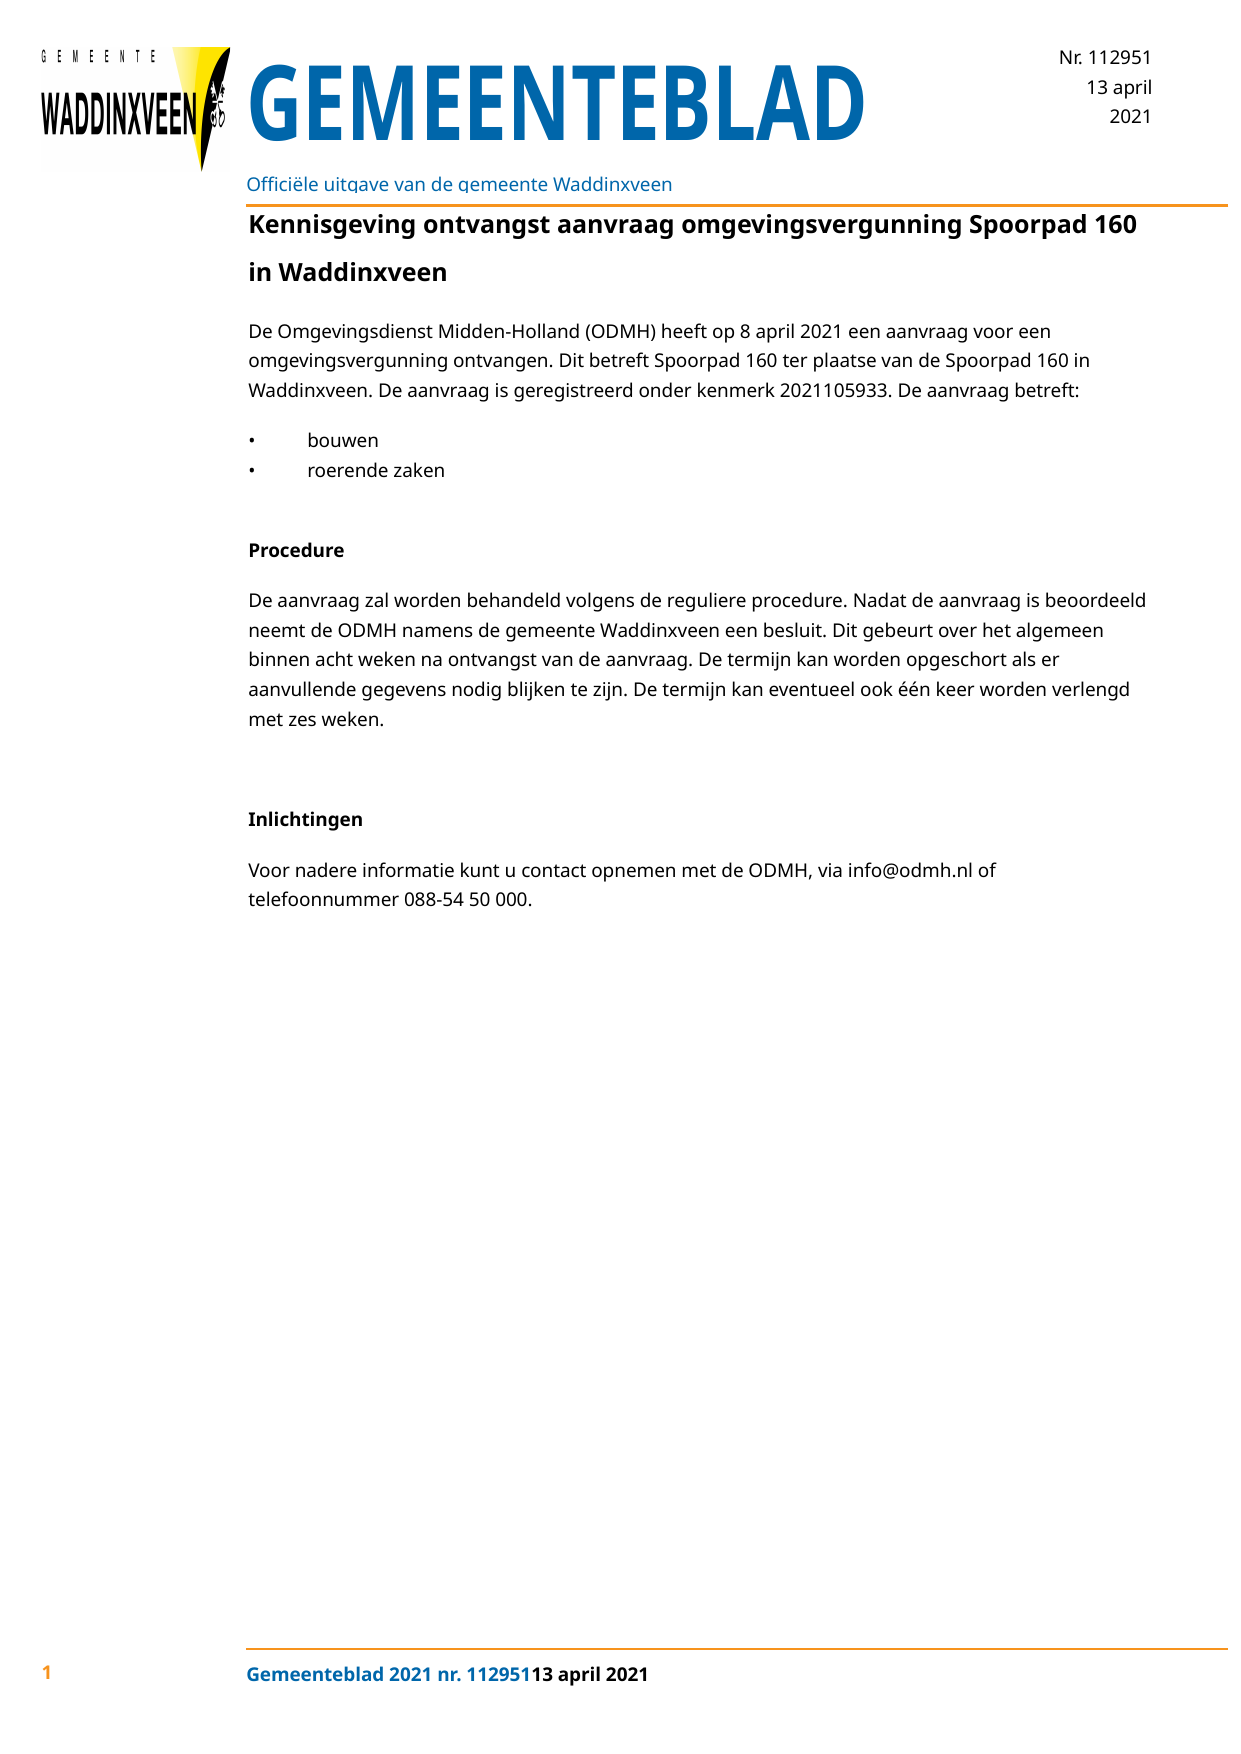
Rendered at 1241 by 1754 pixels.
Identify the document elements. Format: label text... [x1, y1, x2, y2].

text De Omgevingsdienst Midden-Holland (ODMH) heeft op 8 april 2021 een aanvraag voor een omgevingsvergunning ontvangen. Dit betreft Spoorpad 160 ter plaatse van de Spoorpad 160 in Waddinxveen. De aanvraag is geregistreerd onder kenmerk 2021105933. De aanvraag betreft: [248, 318, 1152, 403]
text Voor nadere informatie kunt u contact opnemen met de ODMH, via info@odmh.nl of telefoonnummer 088-54 50 000. [248, 857, 1152, 912]
picture [41, 47, 231, 172]
text Procedure [248, 537, 1152, 563]
text De aanvraag zal worden behandeld volgens de reguliere procedure. Nadat de aanvraag is beoordeeld neemt de ODMH namens de gemeente Waddinxveen een besluit. Dit gebeurt over het algemeen binnen acht weken na ontvangst van de aanvraag. De termijn kan worden opgeschort als er aanvullende gegevens nodig blijken te zijn. De termijn kan eventueel ook één keer worden verlengd met zes weken. [248, 587, 1152, 732]
list bouwen [248, 427, 1152, 453]
text Kennisgeving ontvangst aanvraag omgevingsvergunning Spoorpad 160 in Waddinxveen [248, 207, 1152, 288]
text Inlichtingen [248, 807, 1152, 832]
list roerende zaken [248, 457, 1152, 483]
